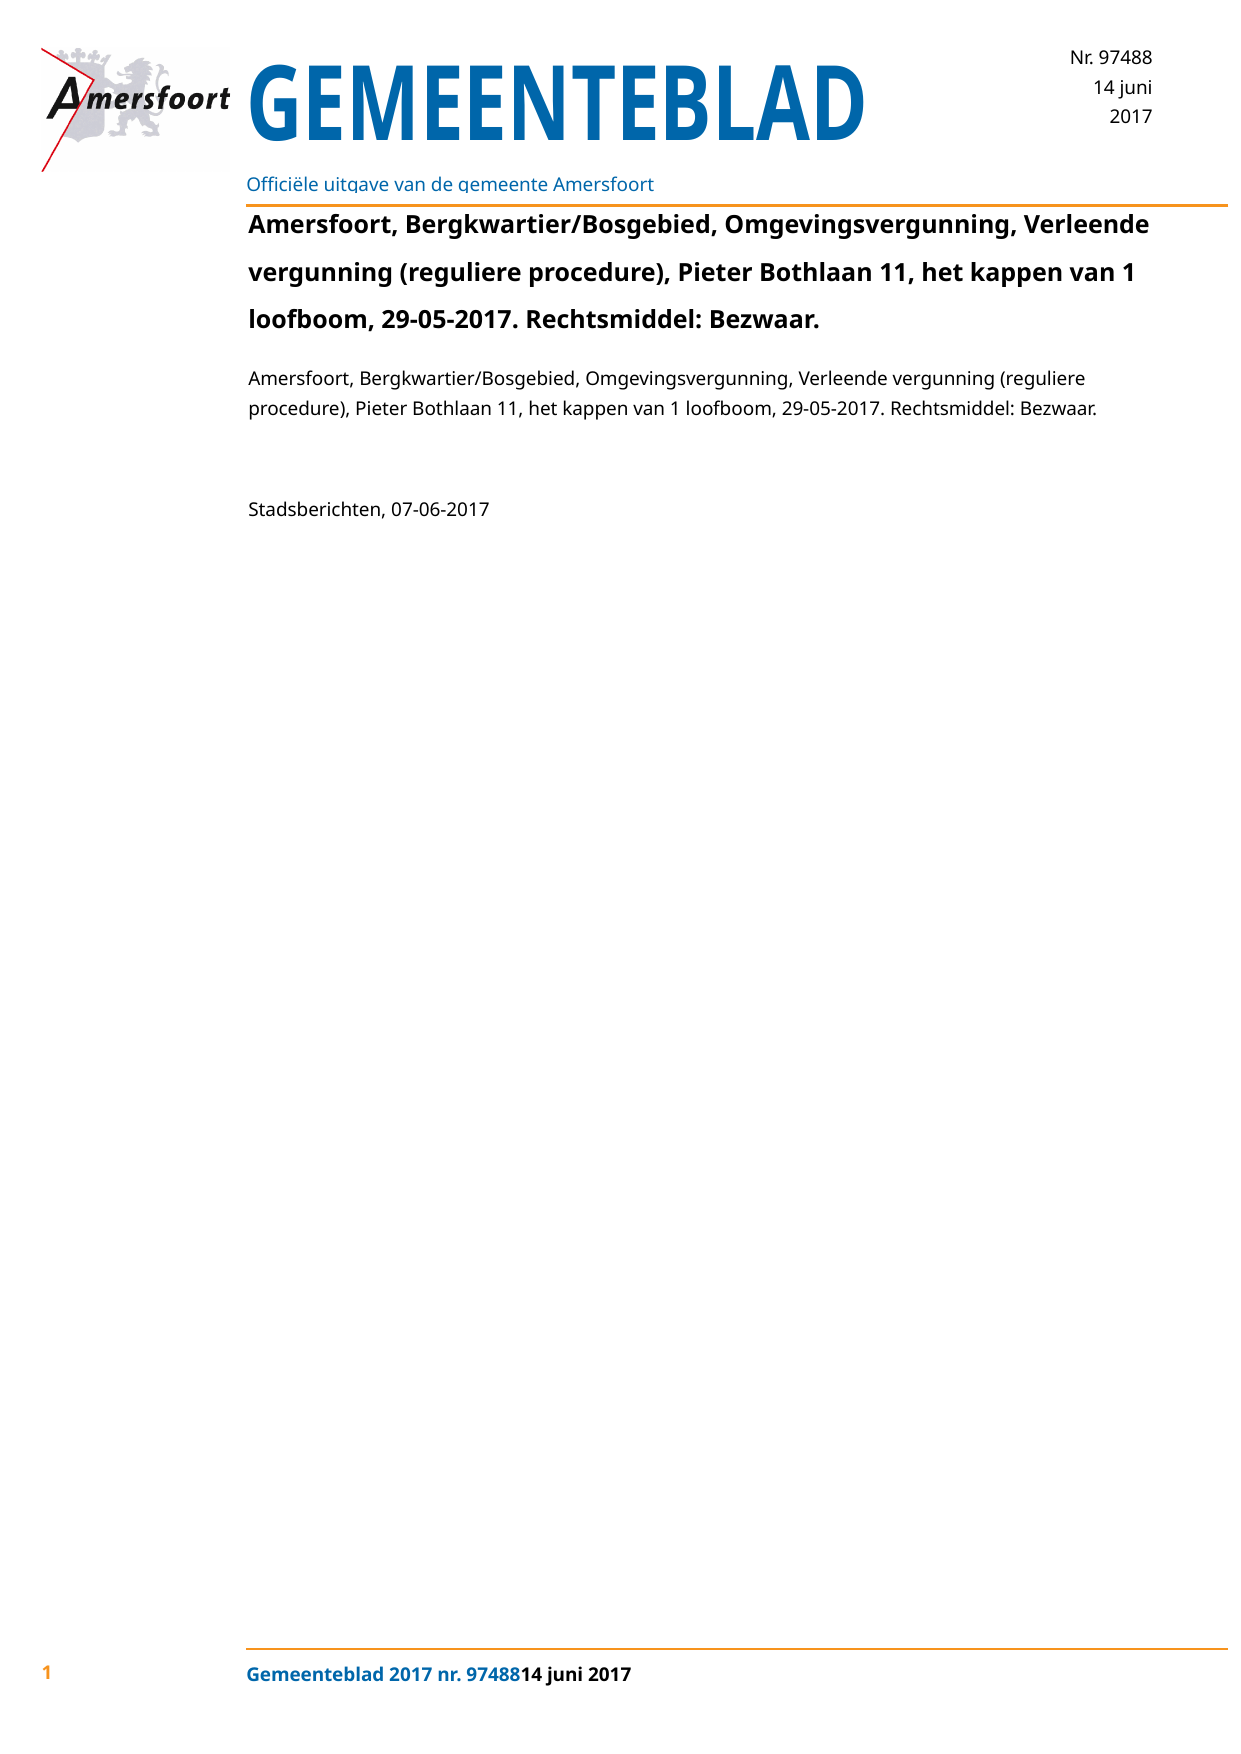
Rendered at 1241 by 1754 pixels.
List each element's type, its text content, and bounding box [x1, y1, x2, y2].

text Stadsberichten, 07-06-2017 [248, 496, 1152, 522]
text Amersfoort, Bergkwartier/Bosgebied, Omgevingsvergunning, Verleende vergunning (reguliere procedure), Pieter Bothlaan 11, het kappen van 1 loofboom, 29-05-2017. Rechtsmiddel: Bezwaar. [248, 366, 1152, 421]
picture [41, 47, 231, 172]
text Amersfoort, Bergkwartier/Bosgebied, Omgevingsvergunning, Verleende vergunning (reguliere procedure), Pieter Bothlaan 11, het kappen van 1 loofboom, 29-05-2017. Rechtsmiddel: Bezwaar. [248, 207, 1152, 336]
